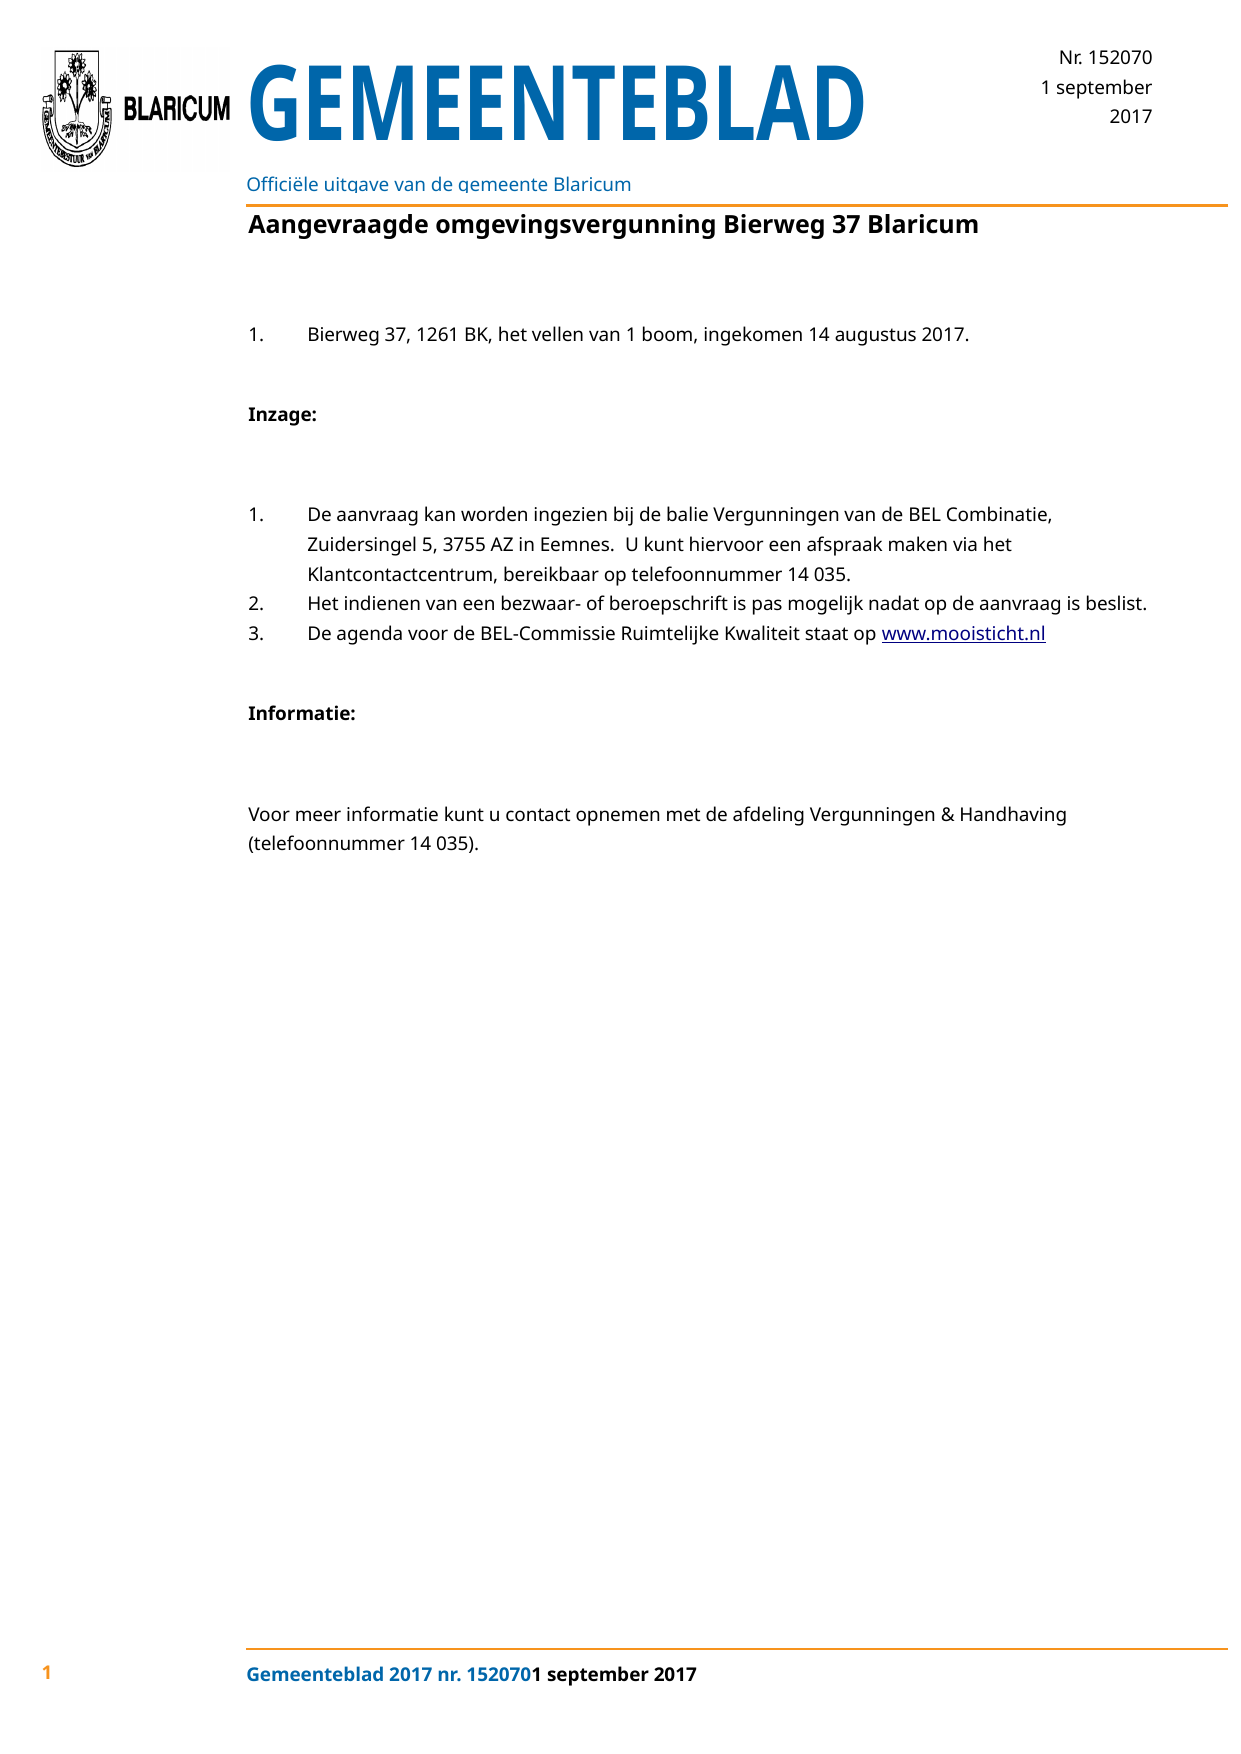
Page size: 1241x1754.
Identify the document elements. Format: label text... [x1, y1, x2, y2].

list Bierweg 37, 1261 BK, het vellen van 1 boom, ingekomen 14 augustus 2017. [248, 321, 1152, 346]
text Voor meer informatie kunt u contact opnemen met de afdeling Vergunningen & Handhaving (telefoonnummer 14 035). [248, 801, 1152, 856]
text Inzage: [248, 401, 1152, 426]
text Informatie: [248, 700, 1152, 726]
text Aangevraagde omgevingsvergunning Bierweg 37 Blaricum [248, 207, 1152, 241]
list De agenda voor de BEL-Commissie Ruimtelijke Kwaliteit staat op www.mooisticht.nl [248, 620, 1152, 646]
list De aanvraag kan worden ingezien bij de balie Vergunningen van de BEL Combinatie, Zuidersingel 5, 3755 AZ in Eemnes. U kunt hiervoor een afspraak maken via het Klantcontactcentrum, bereikbaar op telefoonnummer 14 035. [248, 502, 1152, 586]
picture [41, 47, 231, 172]
list Het indienen van een bezwaar- of beroepschrift is pas mogelijk nadat op de aanvraag is beslist. [248, 590, 1152, 616]
